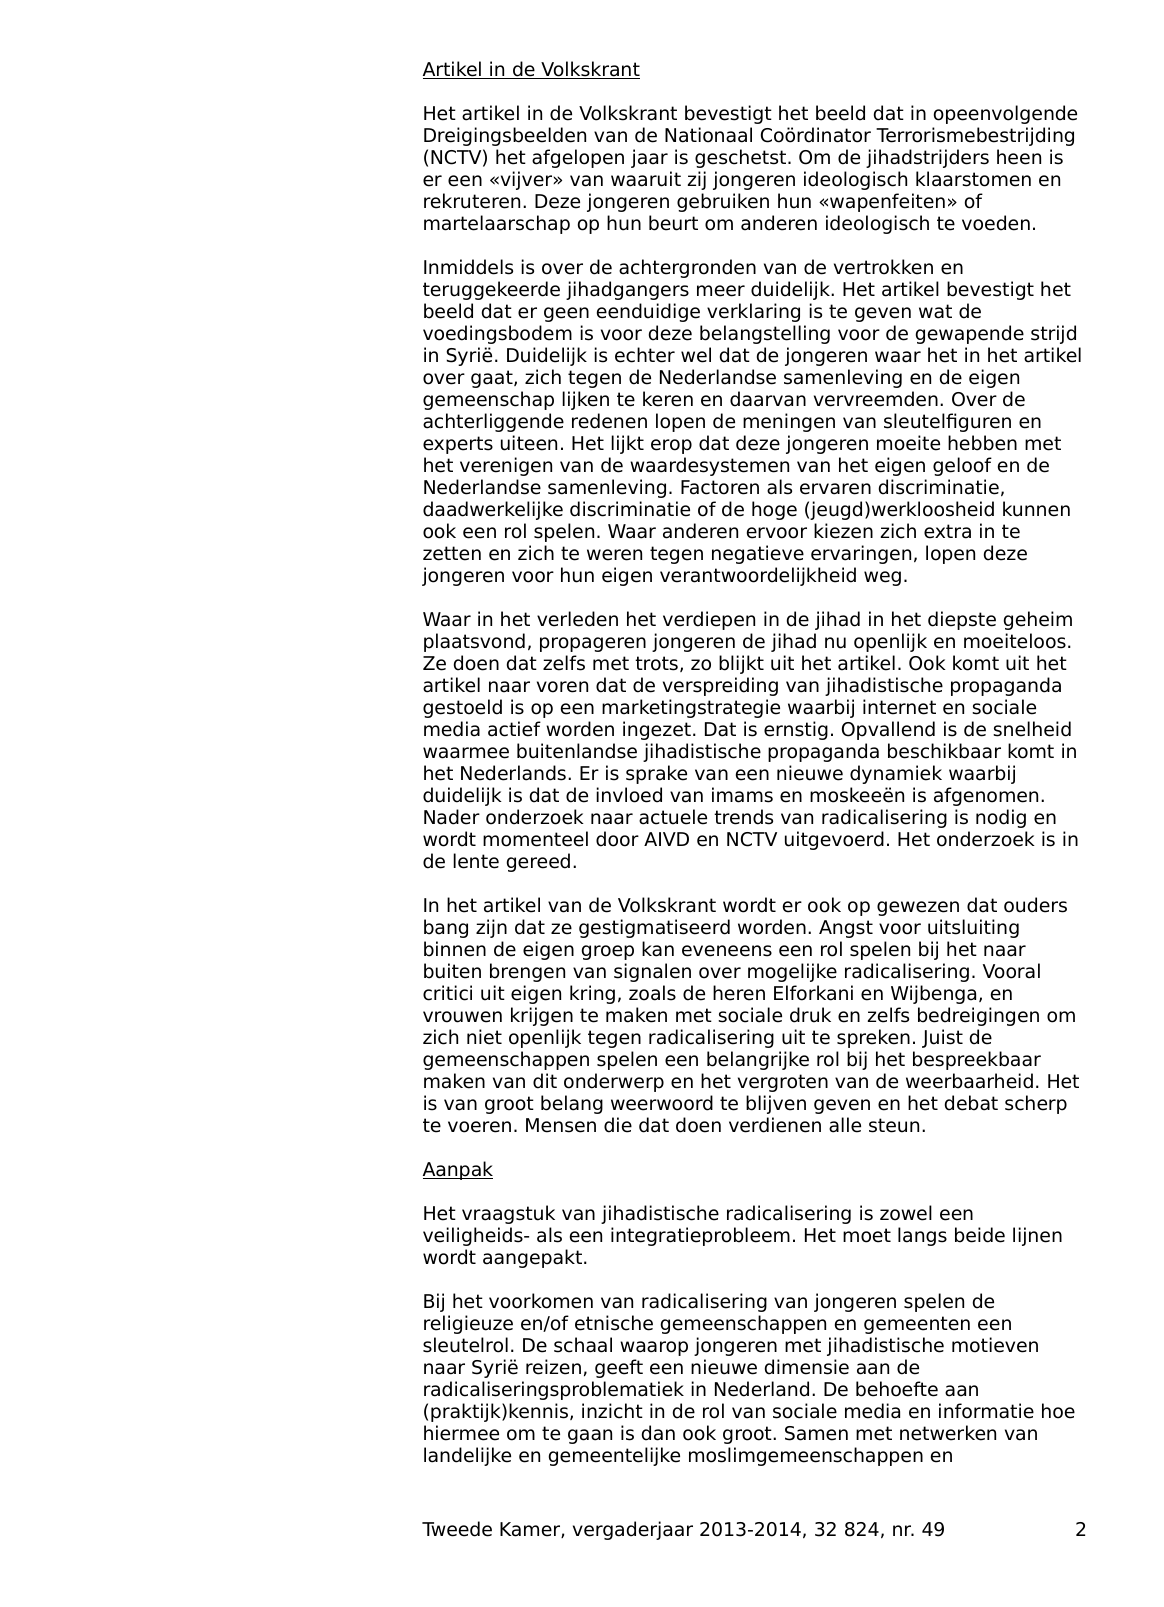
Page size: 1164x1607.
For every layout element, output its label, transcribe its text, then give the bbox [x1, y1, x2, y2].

text Het artikel in de Volkskrant bevestigt het beeld dat in opeenvolgende Dreigingsbeelden van de Nationaal Coördinator Terrorismebestrijding (NCTV) het afgelopen jaar is geschetst. Om de jihadstrijders heen is er een «vijver» van waaruit zij jongeren ideologisch klaarstomen en rekruteren. Deze jongeren gebruiken hun «wapenfeiten» of martelaarschap op hun beurt om anderen ideologisch te voeden. [422, 103, 1087, 235]
text In het artikel van de Volkskrant wordt er ook op gewezen dat ouders bang zijn dat ze gestigmatiseerd worden. Angst voor uitsluiting binnen de eigen groep kan eveneens een rol spelen bij het naar buiten brengen van signalen over mogelijke radicalisering. Vooral critici uit eigen kring, zoals de heren Elforkani en Wijbenga, en vrouwen krijgen te maken met sociale druk en zelfs bedreigingen om zich niet openlijk tegen radicalisering uit te spreken. Juist de gemeenschappen spelen een belangrijke rol bij het bespreekbaar maken van dit onderwerp en het vergroten van de weerbaarheid. Het is van groot belang weerwoord te blijven geven en het debat scherp te voeren. Mensen die dat doen verdienen alle steun. [422, 895, 1087, 1137]
text Waar in het verleden het verdiepen in de jihad in het diepste geheim plaatsvond, propageren jongeren de jihad nu openlijk en moeiteloos. Ze doen dat zelfs met trots, zo blijkt uit het artikel. Ook komt uit het artikel naar voren dat de verspreiding van jihadistische propaganda gestoeld is op een marketingstrategie waarbij internet en sociale media actief worden ingezet. Dat is ernstig. Opvallend is de snelheid waarmee buitenlandse jihadistische propaganda beschikbaar komt in het Nederlands. Er is sprake van een nieuwe dynamiek waarbij duidelijk is dat de invloed van imams en moskeeën is afgenomen. Nader onderzoek naar actuele trends van radicalisering is nodig en wordt momenteel door AIVD en NCTV uitgevoerd. Het onderzoek is in de lente gereed. [422, 609, 1087, 873]
subtitle Aanpak [422, 1159, 1087, 1181]
text Bij het voorkomen van radicalisering van jongeren spelen de religieuze en/of etnische gemeenschappen en gemeenten een sleutelrol. De schaal waarop jongeren met jihadistische motieven naar Syrië reizen, geeft een nieuwe dimensie aan de radicaliseringsproblematiek in Nederland. De behoefte aan (praktijk)kennis, inzicht in de rol van sociale media en informatie hoe hiermee om te gaan is dan ook groot. Samen met netwerken van landelijke en gemeentelijke moslimgemeenschappen en [422, 1291, 1087, 1467]
text Inmiddels is over de achtergronden van de vertrokken en teruggekeerde jihadgangers meer duidelijk. Het artikel bevestigt het beeld dat er geen eenduidige verklaring is te geven wat de voedingsbodem is voor deze belangstelling voor de gewapende strijd in Syrië. Duidelijk is echter wel dat de jongeren waar het in het artikel over gaat, zich tegen de Nederlandse samenleving en de eigen gemeenschap lijken te keren en daarvan vervreemden. Over de achterliggende redenen lopen de meningen van sleutelfiguren en experts uiteen. Het lijkt erop dat deze jongeren moeite hebben met het verenigen van de waardesystemen van het eigen geloof en de Nederlandse samenleving. Factoren als ervaren discriminatie, daadwerkelijke discriminatie of de hoge (jeugd)werkloosheid kunnen ook een rol spelen. Waar anderen ervoor kiezen zich extra in te zetten en zich te weren tegen negatieve ervaringen, lopen deze jongeren voor hun eigen verantwoordelijkheid weg. [422, 257, 1087, 587]
text Het vraagstuk van jihadistische radicalisering is zowel een veiligheids- als een integratieprobleem. Het moet langs beide lijnen wordt aangepakt. [422, 1203, 1087, 1269]
subtitle Artikel in de Volkskrant [422, 59, 1087, 81]
